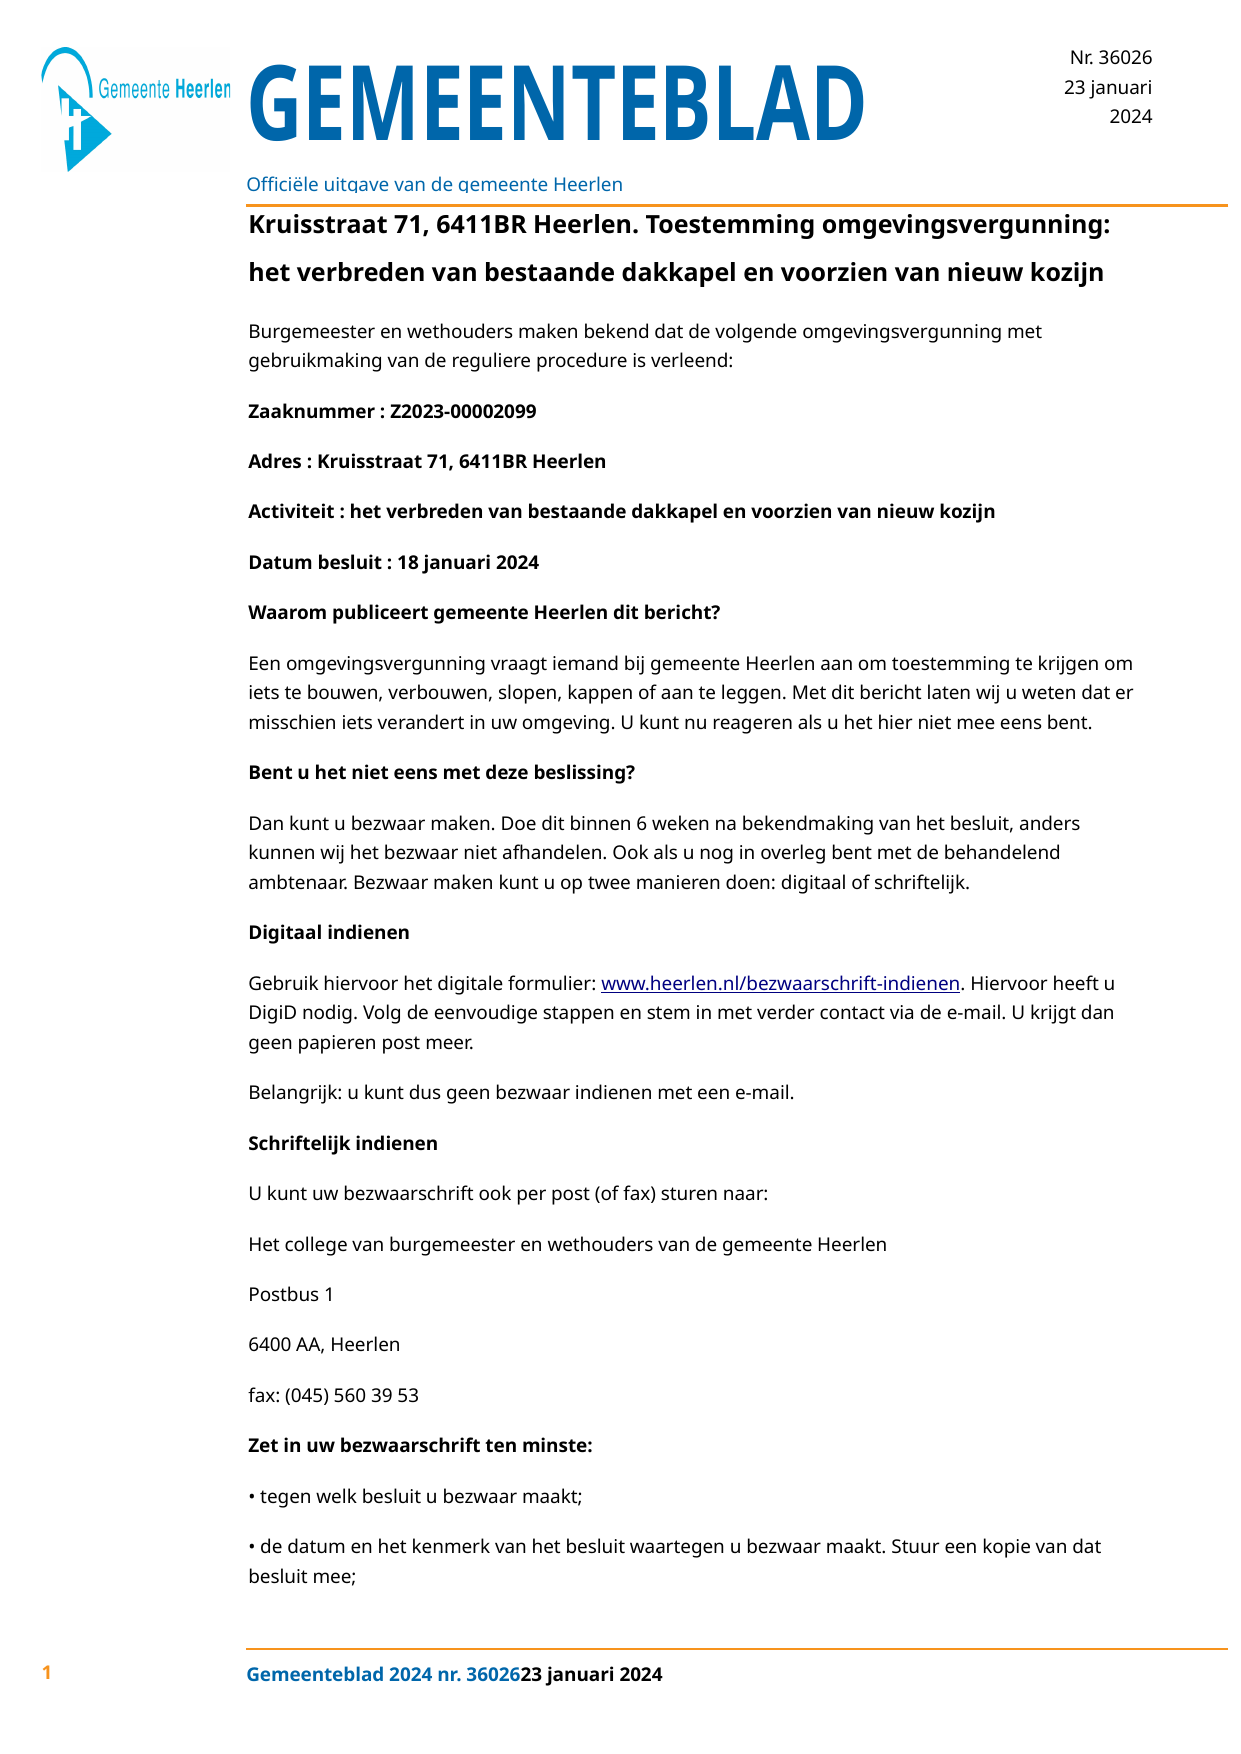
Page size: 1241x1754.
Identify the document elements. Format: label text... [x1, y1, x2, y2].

picture [41, 47, 231, 172]
text Bent u het niet eens met deze beslissing? [248, 759, 1152, 785]
text Waarom publiceert gemeente Heerlen dit bericht? [248, 599, 1152, 625]
text U kunt uw bezwaarschrift ook per post (of fax) sturen naar: [248, 1180, 1152, 1206]
text Belangrijk: u kunt dus geen bezwaar indienen met een e-mail. [248, 1079, 1152, 1105]
text Kruisstraat 71, 6411BR Heerlen. Toestemming omgevingsvergunning: het verbreden van bestaande dakkapel en voorzien van nieuw kozijn [248, 207, 1152, 288]
text Gebruik hiervoor het digitale formulier: www.heerlen.nl/bezwaarschrift-indienen. Hiervoor heeft u DigiD nodig. Volg de eenvoudige stappen en stem in met verder contact via de e-mail. U krijgt dan geen papieren post meer. [248, 970, 1152, 1055]
text Activiteit : het verbreden van bestaande dakkapel en voorzien van nieuw kozijn [248, 499, 1152, 524]
text Postbus 1 [248, 1281, 1152, 1307]
text Datum besluit : 18 januari 2024 [248, 549, 1152, 575]
text Adres : Kruisstraat 71, 6411BR Heerlen [248, 448, 1152, 474]
text fax: (045) 560 39 53 [248, 1382, 1152, 1408]
text Digitaal indienen [248, 919, 1152, 945]
text Zaaknummer : Z2023-00002099 [248, 398, 1152, 424]
text Het college van burgemeester en wethouders van de gemeente Heerlen [248, 1231, 1152, 1257]
text Burgemeester en wethouders maken bekend dat de volgende omgevingsvergunning met gebruikmaking van de reguliere procedure is verleend: [248, 318, 1152, 373]
text • de datum en het kenmerk van het besluit waartegen u bezwaar maakt. Stuur een kopie van dat besluit mee; [248, 1533, 1152, 1589]
picture [41, 47, 59, 70]
text Dan kunt u bezwaar maken. Doe dit binnen 6 weken na bekendmaking van het besluit, anders kunnen wij het bezwaar niet afhandelen. Ook als u nog in overleg bent met de behandelend ambtenaar. Bezwaar maken kunt u op twee manieren doen: digitaal of schriftelijk. [248, 810, 1152, 895]
text • tegen welk besluit u bezwaar maakt; [248, 1483, 1152, 1509]
text Een omgevingsvergunning vraagt iemand bij gemeente Heerlen aan om toestemming te krijgen om iets te bouwen, verbouwen, slopen, kappen of aan te leggen. Met dit bericht laten wij u weten dat er misschien iets verandert in uw omgeving. U kunt nu reageren als u het hier niet mee eens bent. [248, 650, 1152, 735]
text Zet in uw bezwaarschrift ten minste: [248, 1432, 1152, 1458]
text Schriftelijk indienen [248, 1130, 1152, 1156]
text 6400 AA, Heerlen [248, 1332, 1152, 1357]
